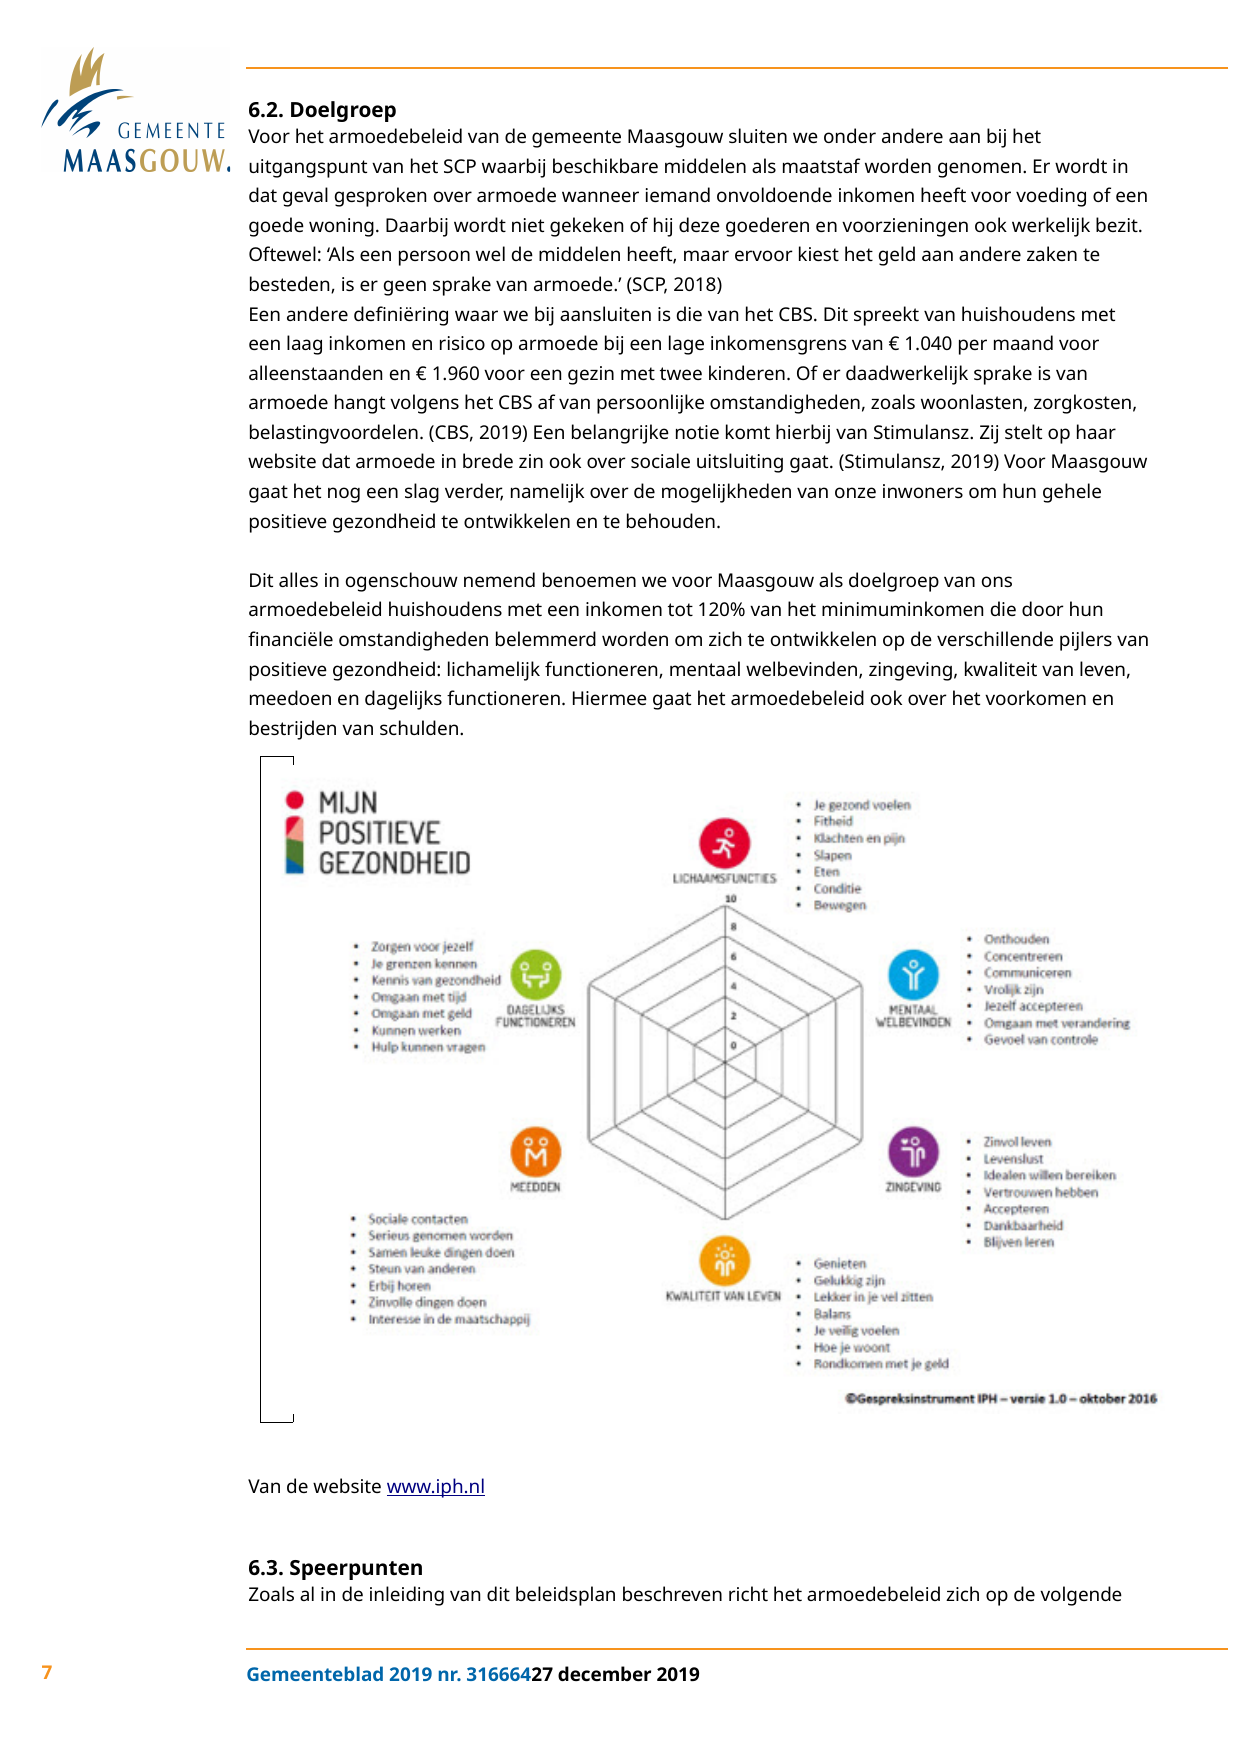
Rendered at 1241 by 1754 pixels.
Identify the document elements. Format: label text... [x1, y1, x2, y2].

picture [41, 47, 231, 172]
text 6.2. Doelgroep [248, 95, 1152, 123]
text Zoals al in de inleiding van dit beleidsplan beschreven richt het armoedebeleid zich op de volgende [248, 1581, 1152, 1607]
text Van de website www.iph.nl [248, 1473, 1152, 1499]
text Dit alles in ogenschouw nemend benoemen we voor Maasgouw als doelgroep van ons armoedebeleid huishoudens met een inkomen tot 120% van het minimuminkomen die door hun financiële omstandigheden belemmerd worden om zich te ontwikkelen op de verschillende pijlers van positieve gezondheid: lichamelijk functioneren, mentaal welbevinden, zingeving, kwaliteit van leven, meedoen en dagelijks functioneren. Hiermee gaat het armoedebeleid ook over het voorkomen en bestrijden van schulden. [248, 567, 1152, 741]
text 6.3. Speerpunten [248, 1553, 1152, 1581]
text Een andere definiëring waar we bij aansluiten is die van het CBS. Dit spreekt van huishoudens met een laag inkomen en risico op armoede bij een lage inkomensgrens van € 1.040 per maand voor alleenstaanden en € 1.960 voor een gezin met twee kinderen. Of er daadwerkelijk sprake is van armoede hangt volgens het CBS af van persoonlijke omstandigheden, zoals woonlasten, zorgkosten, belastingvoordelen. (CBS, 2019) Een belangrijke notie komt hierbij van Stimulansz. Zij stelt op haar website dat armoede in brede zin ook over sociale uitsluiting gaat. (Stimulansz, 2019) Voor Maasgouw gaat het nog een slag verder, namelijk over de mogelijkheden van onze inwoners om hun gehele positieve gezondheid te ontwikkelen en te behouden. [248, 301, 1152, 533]
text Voor het armoedebeleid van de gemeente Maasgouw sluiten we onder andere aan bij het uitgangspunt van het SCP waarbij beschikbare middelen als maatstaf worden genomen. Er wordt in dat geval gesproken over armoede wanneer iemand onvoldoende inkomen heeft voor voeding of een goede woning. Daarbij wordt niet gekeken of hij deze goederen en voorzieningen ook werkelijk bezit. Oftewel: ‘Als een persoon wel de middelen heeft, maar ervoor kiest het geld aan andere zaken te besteden, is er geen sprake van armoede.’ (SCP, 2018) [248, 123, 1152, 297]
picture [268, 765, 1173, 1414]
